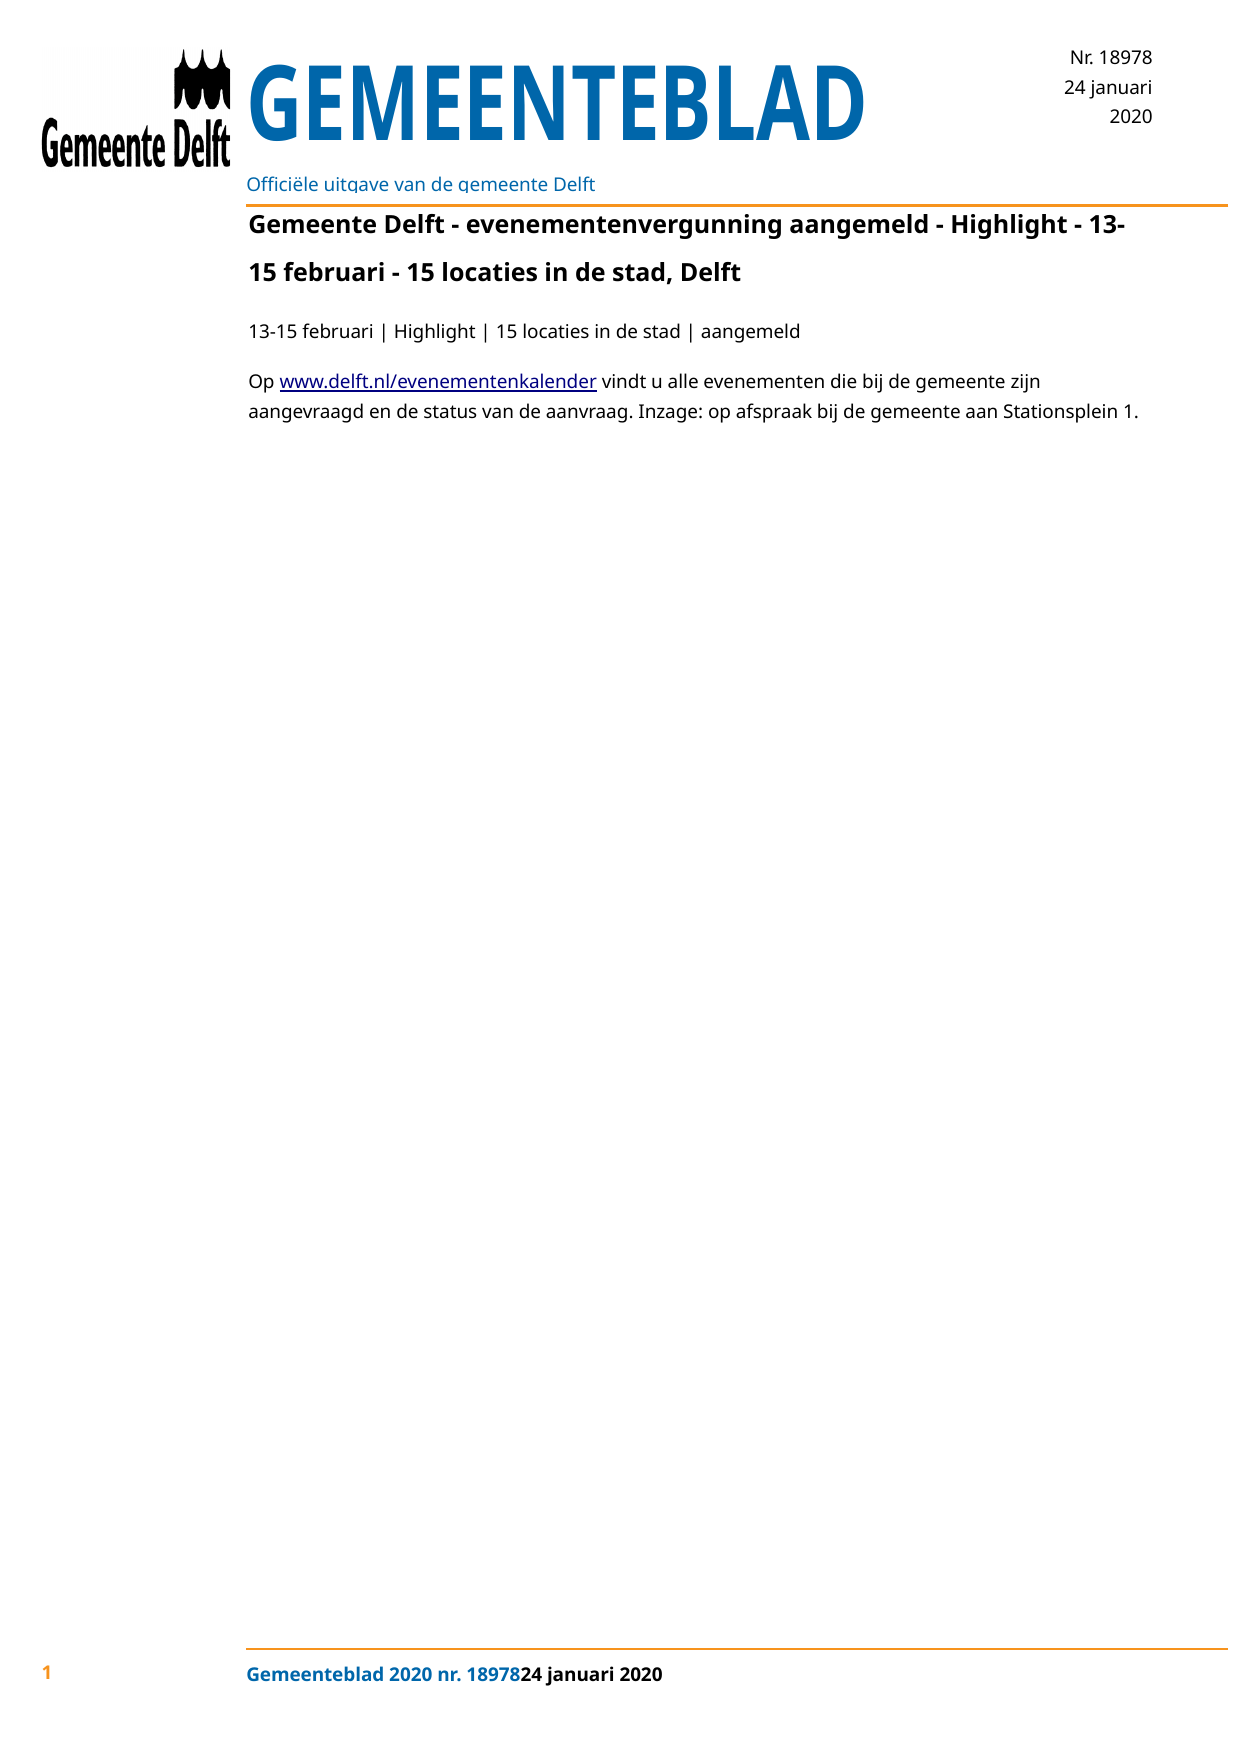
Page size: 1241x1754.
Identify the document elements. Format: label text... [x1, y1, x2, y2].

text Gemeente Delft - evenementenvergunning aangemeld - Highlight - 13-15 februari - 15 locaties in de stad, Delft [248, 207, 1152, 288]
picture [41, 47, 231, 172]
text 13-15 februari | Highlight | 15 locaties in de stad | aangemeld [248, 318, 1152, 344]
text Op www.delft.nl/evenementenkalender vindt u alle evenementen die bij de gemeente zijn aangevraagd en de status van de aanvraag. Inzage: op afspraak bij de gemeente aan Stationsplein 1. [248, 368, 1152, 424]
